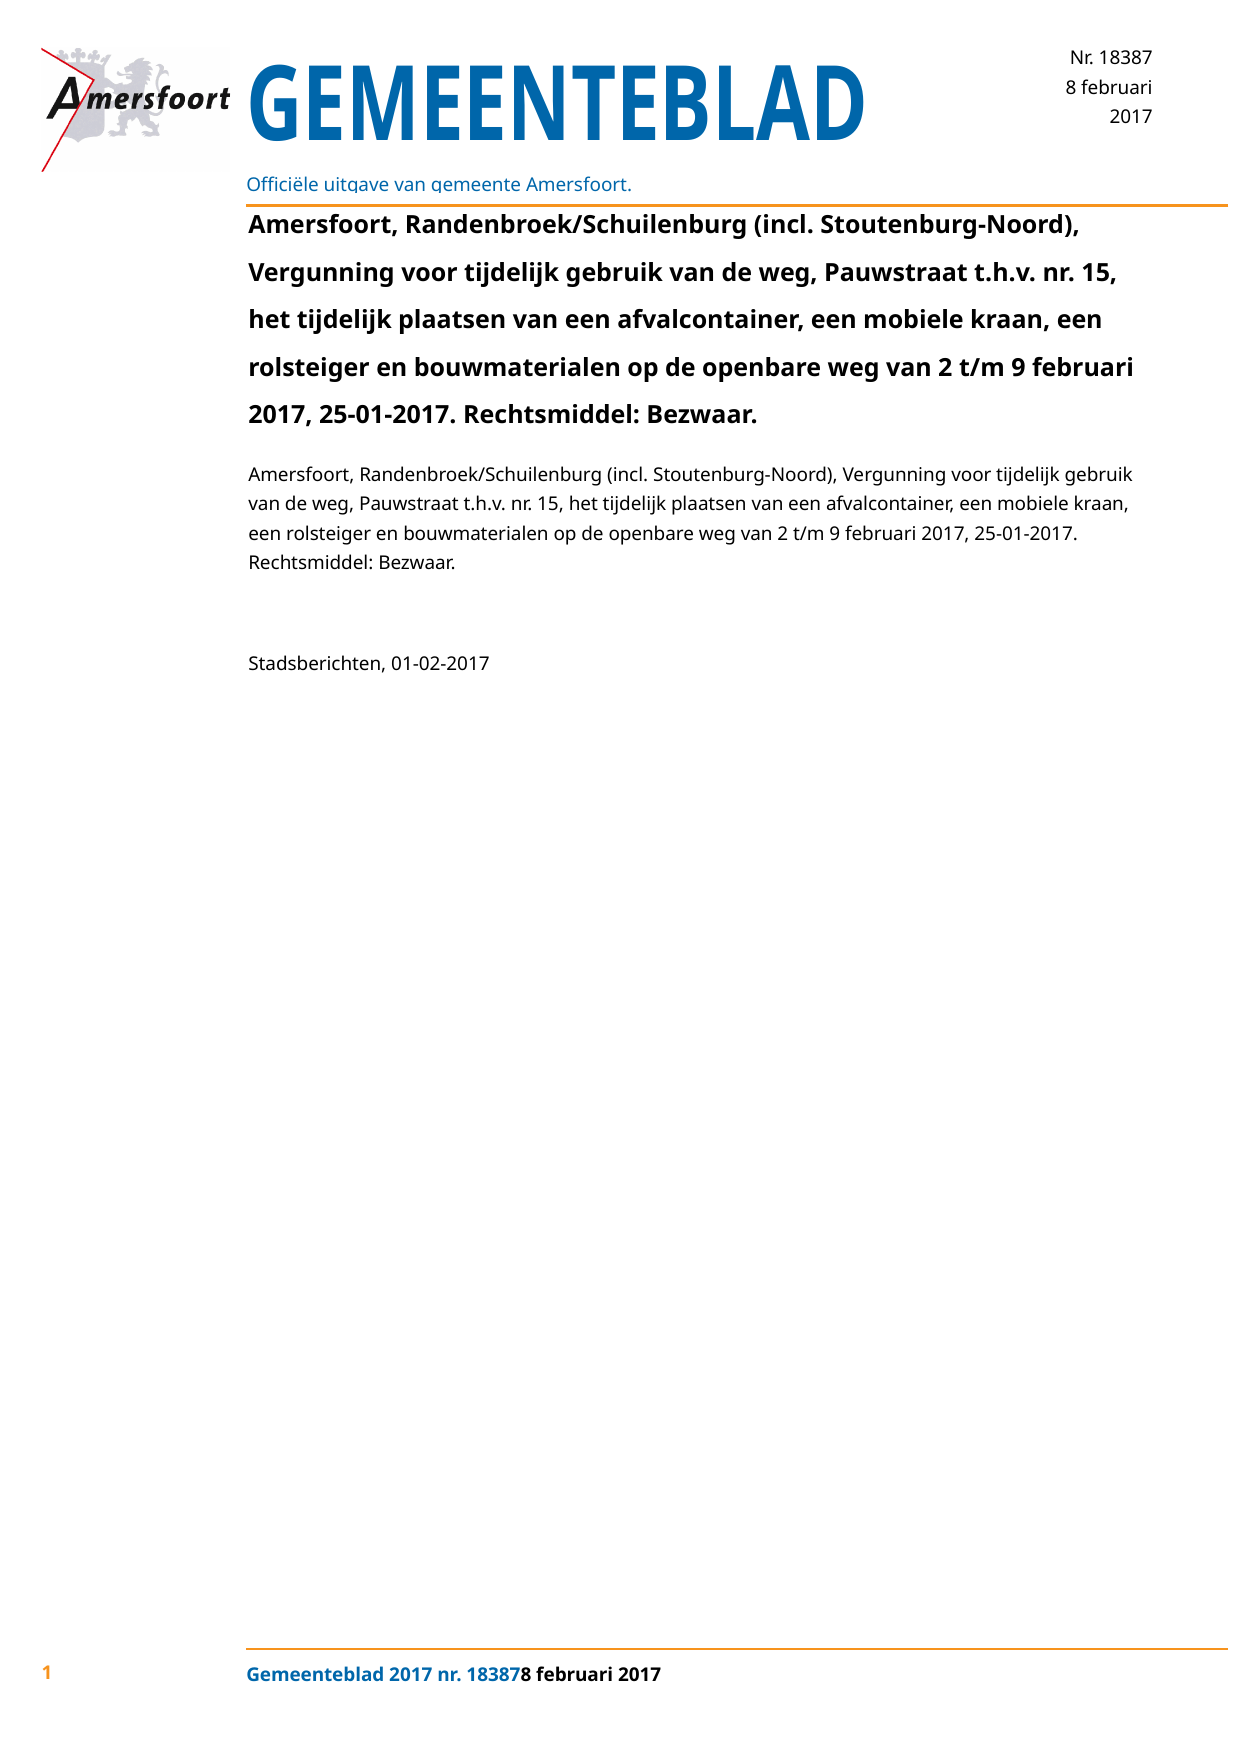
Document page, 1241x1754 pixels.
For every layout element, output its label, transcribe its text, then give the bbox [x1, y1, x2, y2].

text Amersfoort, Randenbroek/Schuilenburg (incl. Stoutenburg-Noord), Vergunning voor tijdelijk gebruik van de weg, Pauwstraat t.h.v. nr. 15, het tijdelijk plaatsen van een afvalcontainer, een mobiele kraan, een rolsteiger en bouwmaterialen op de openbare weg van 2 t/m 9 februari 2017, 25-01-2017. Rechtsmiddel: Bezwaar. [248, 207, 1152, 431]
text Stadsberichten, 01-02-2017 [248, 650, 1152, 676]
picture [41, 47, 231, 172]
text Amersfoort, Randenbroek/Schuilenburg (incl. Stoutenburg-Noord), Vergunning voor tijdelijk gebruik van de weg, Pauwstraat t.h.v. nr. 15, het tijdelijk plaatsen van een afvalcontainer, een mobiele kraan, een rolsteiger en bouwmaterialen op de openbare weg van 2 t/m 9 februari 2017, 25-01-2017. Rechtsmiddel: Bezwaar. [248, 461, 1152, 575]
